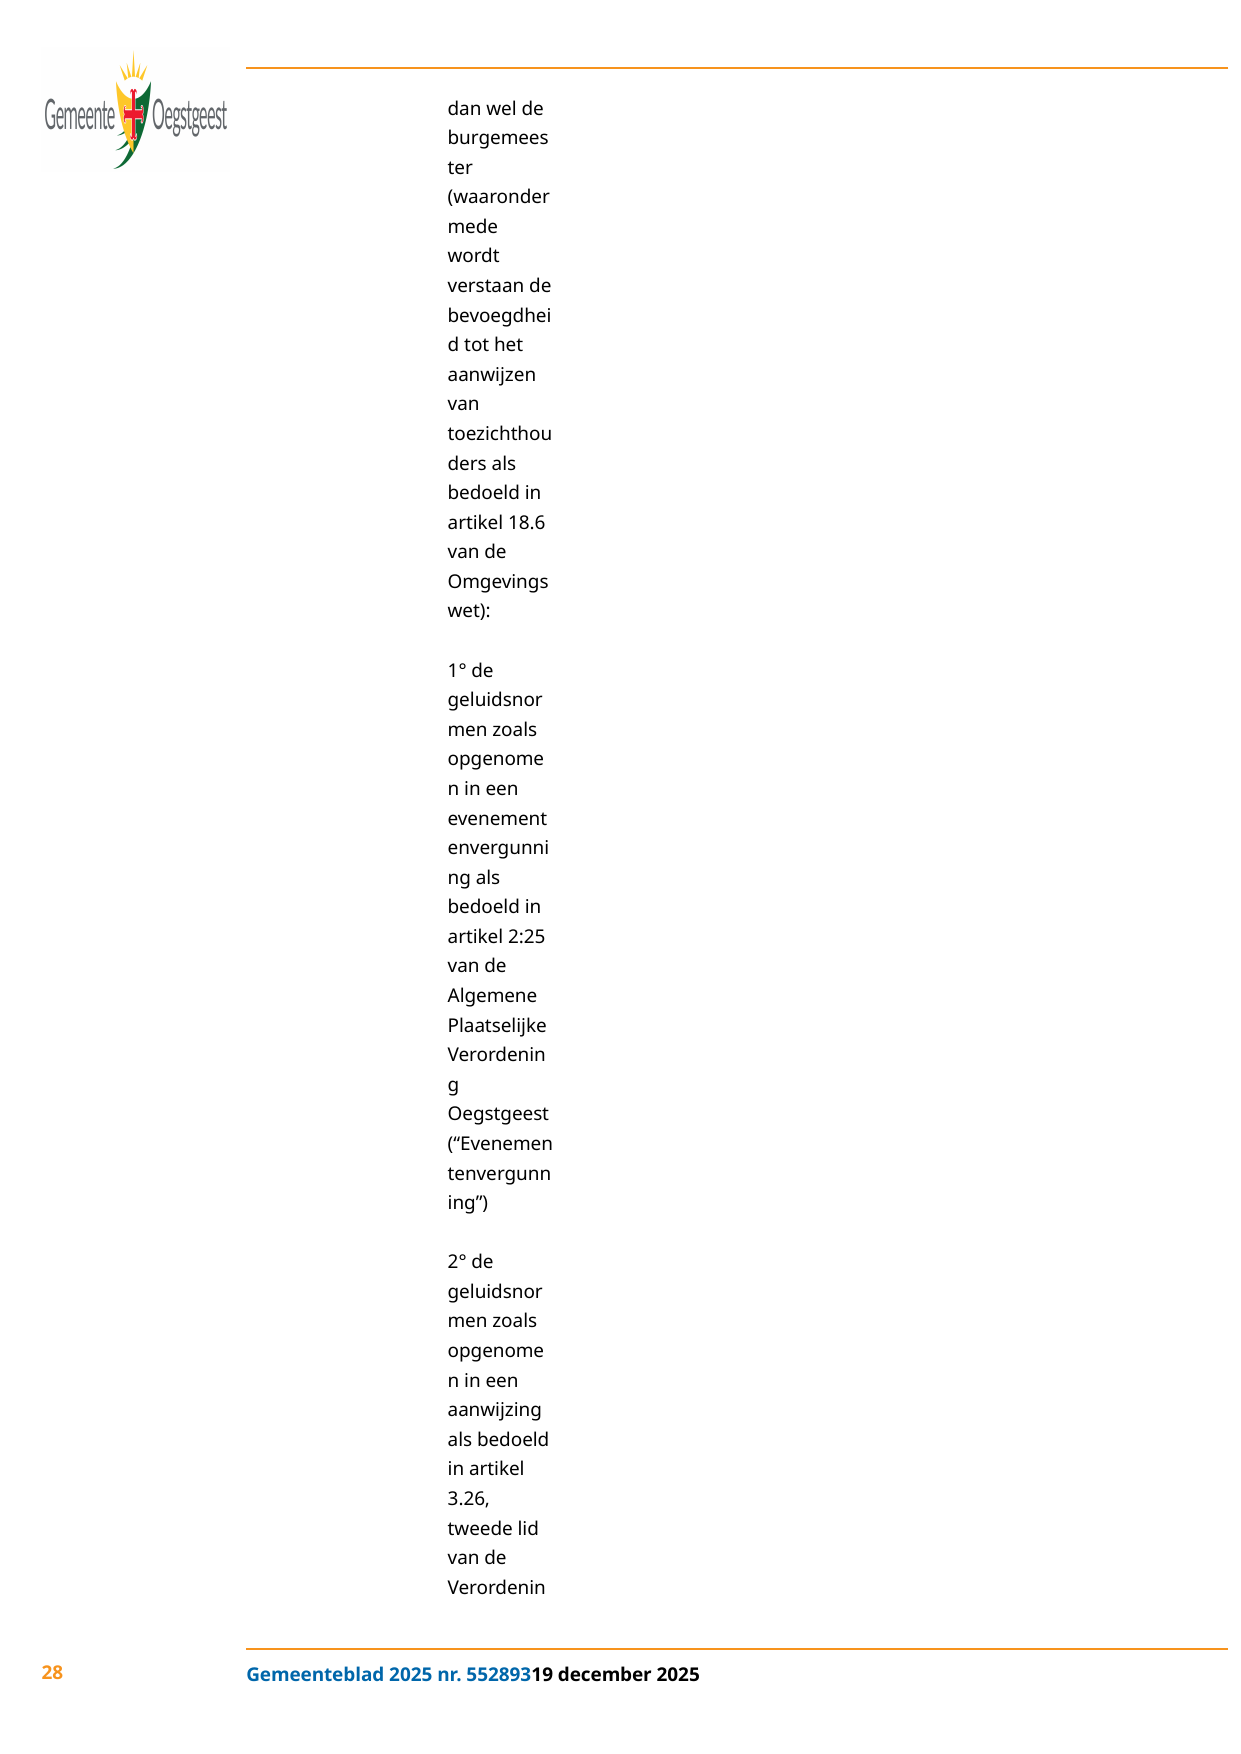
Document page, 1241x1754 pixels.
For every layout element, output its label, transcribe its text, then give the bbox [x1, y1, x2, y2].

picture [41, 47, 231, 172]
table_cell [749, 95, 846, 1600]
table_cell [944, 95, 1041, 1600]
table_cell [651, 95, 748, 1600]
table_cell dan wel de burgemeester (waaronder mede wordt verstaan de bevoegdheid tot het aanwijzen van toezichthouders als bedoeld in artikel 18.6 van de Omgevingswet): 1° de geluidsnormen zoals opgenomen in een evenementenvergunning als bedoeld in artikel 2:25 van de Algemene Plaatselijke Verordening Oegstgeest (“Evenementenvergunning”) 2° de geluidsnormen zoals opgenomen in een aanwijzing als bedoeld in artikel 3.26, tweede lid van de Verordenin [448, 95, 553, 1600]
table_cell [1041, 95, 1152, 1600]
table_cell [346, 95, 447, 1600]
table_cell [846, 95, 944, 1600]
table_cell [554, 95, 651, 1600]
table_cell [248, 95, 346, 1600]
